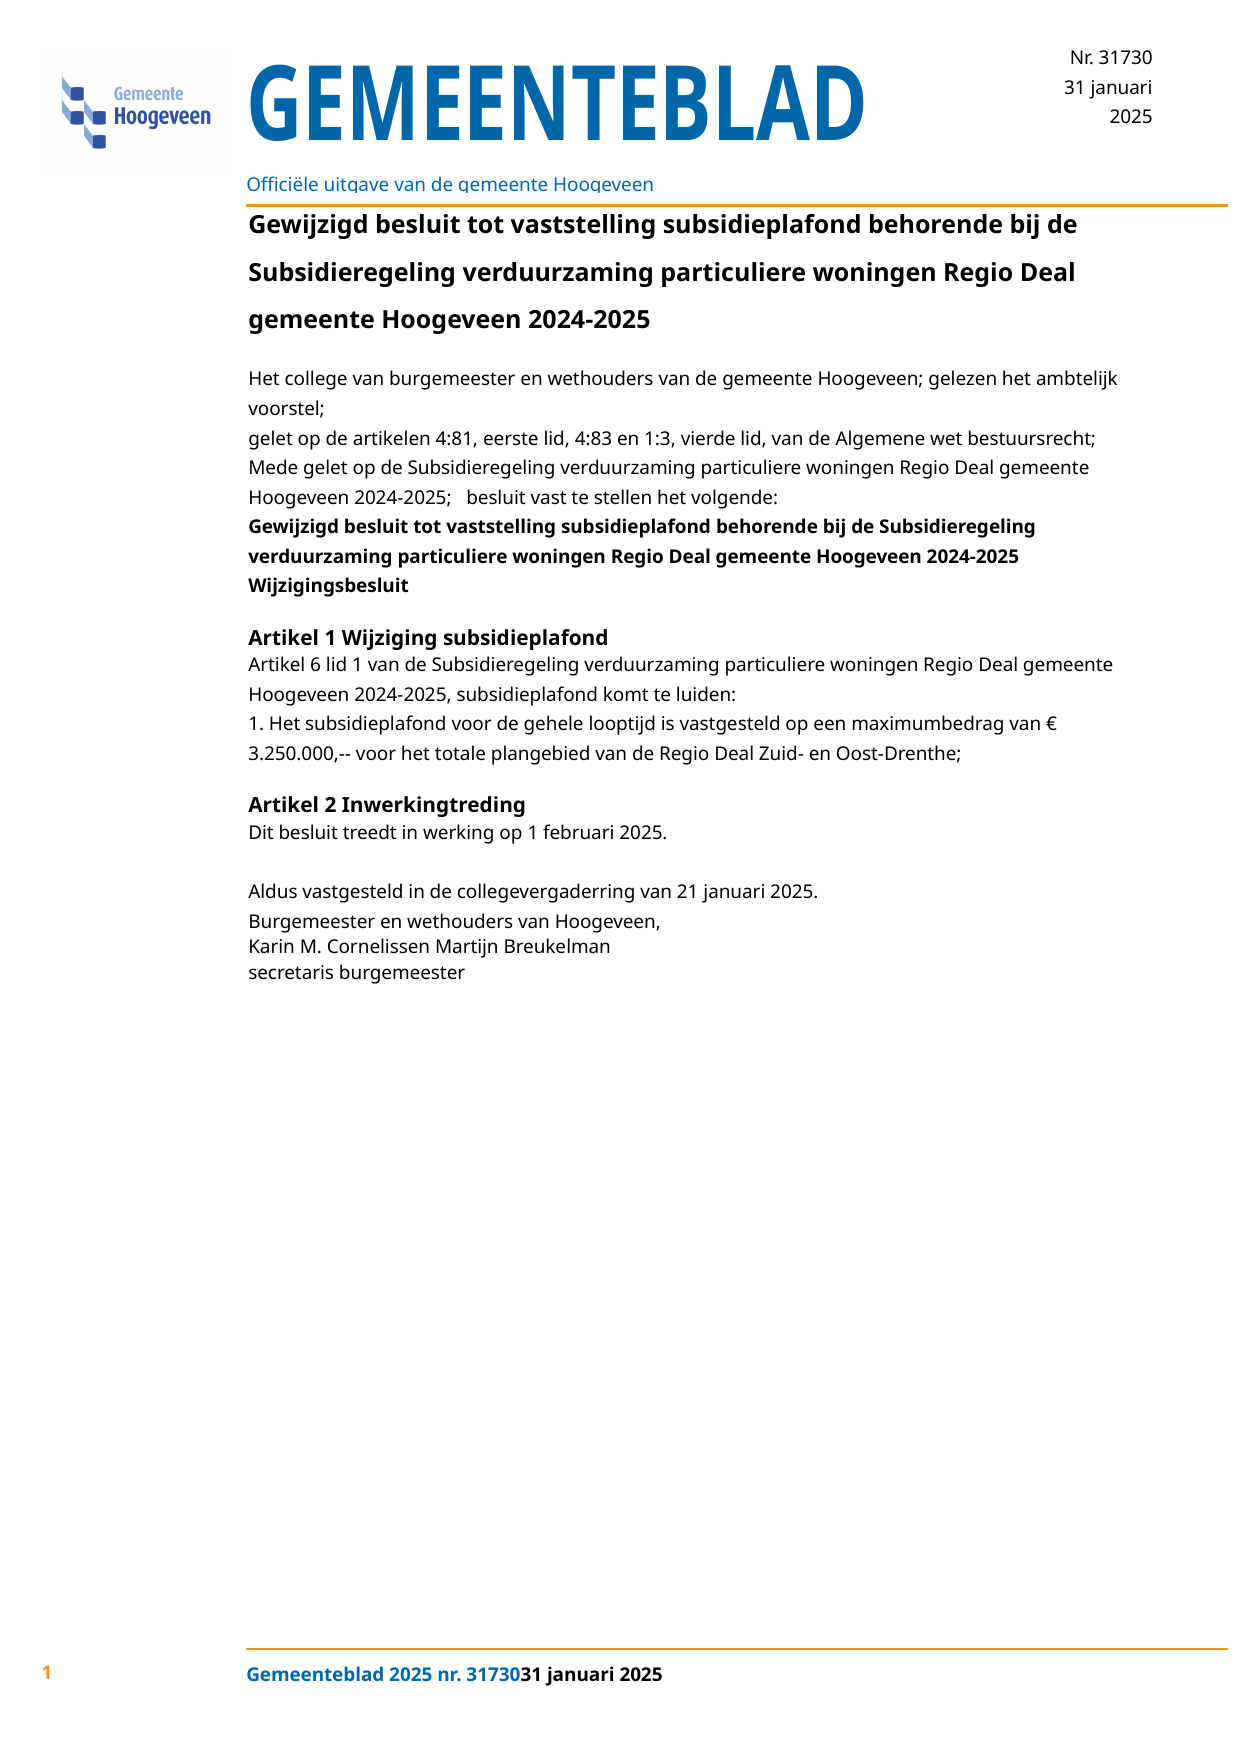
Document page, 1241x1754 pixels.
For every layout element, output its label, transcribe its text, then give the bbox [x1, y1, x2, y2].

text Gewijzigd besluit tot vaststelling subsidieplafond behorende bij de Subsidieregeling verduurzaming particuliere woningen Regio Deal gemeente Hoogeveen 2024-2025 [248, 207, 1152, 336]
text Gewijzigd besluit tot vaststelling subsidieplafond behorende bij de Subsidieregeling verduurzaming particuliere woningen Regio Deal gemeente Hoogeveen 2024-2025 [248, 513, 1152, 569]
text 1. Het subsidieplafond voor de gehele looptijd is vastgesteld op een maximumbedrag van € 3.250.000,-- voor het totale plangebied van de Regio Deal Zuid- en Oost-Drenthe; [248, 711, 1152, 766]
text Aldus vastgesteld in de collegevergaderring van 21 januari 2025. [248, 878, 1152, 904]
text Het college van burgemeester en wethouders van de gemeente Hoogeveen; gelezen het ambtelijk voorstel; [248, 366, 1152, 421]
picture [41, 47, 231, 172]
text gelet op de artikelen 4:81, eerste lid, 4:83 en 1:3, vierde lid, van de Algemene wet bestuursrecht; [248, 425, 1152, 450]
text Karin M. Cornelissen Martijn Breukelman [248, 933, 1152, 959]
text Artikel 2 Inwerkingtreding [248, 791, 1152, 819]
text Mede gelet op de Subsidieregeling verduurzaming particuliere woningen Regio Deal gemeente Hoogeveen 2024-2025; besluit vast te stellen het volgende: [248, 454, 1152, 509]
text Artikel 6 lid 1 van de Subsidieregeling verduurzaming particuliere woningen Regio Deal gemeente Hoogeveen 2024-2025, subsidieplafond komt te luiden: [248, 651, 1152, 707]
text Artikel 1 Wijziging subsidieplafond [248, 623, 1152, 651]
text Burgemeester en wethouders van Hoogeveen, [248, 908, 1152, 933]
text Dit besluit treedt in werking op 1 februari 2025. [248, 819, 1152, 845]
text Wijzigingsbesluit [248, 573, 1152, 598]
text secretaris burgemeester [248, 959, 1152, 985]
